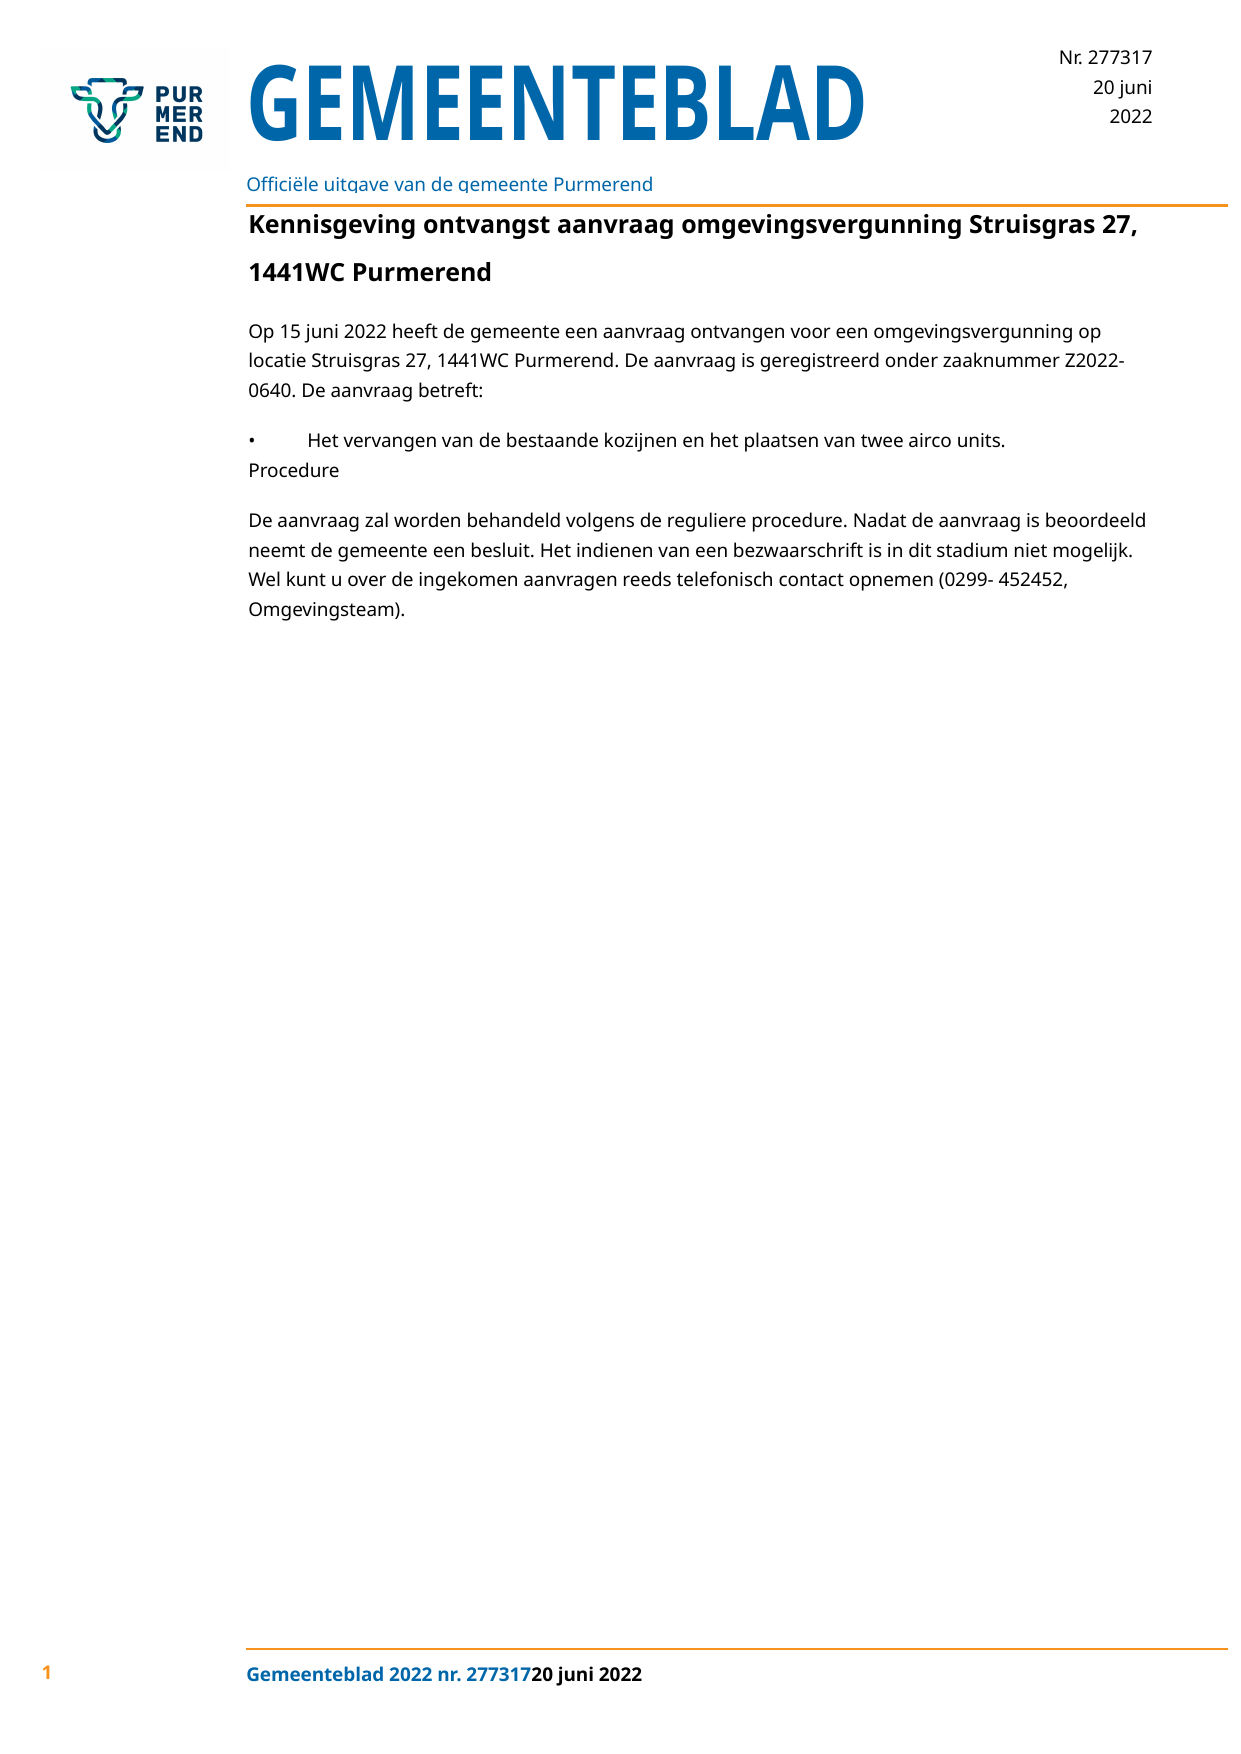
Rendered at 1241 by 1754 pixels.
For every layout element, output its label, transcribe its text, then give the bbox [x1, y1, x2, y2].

picture [41, 47, 231, 172]
text Op 15 juni 2022 heeft de gemeente een aanvraag ontvangen voor een omgevingsvergunning op locatie Struisgras 27, 1441WC Purmerend. De aanvraag is geregistreerd onder zaaknummer Z2022-0640. De aanvraag betreft: [248, 318, 1152, 403]
text Procedure [248, 457, 1152, 483]
list Het vervangen van de bestaande kozijnen en het plaatsen van twee airco units. [248, 427, 1152, 453]
text Kennisgeving ontvangst aanvraag omgevingsvergunning Struisgras 27, 1441WC Purmerend [248, 207, 1152, 288]
text De aanvraag zal worden behandeld volgens de reguliere procedure. Nadat de aanvraag is beoordeeld neemt de gemeente een besluit. Het indienen van een bezwaarschrift is in dit stadium niet mogelijk. Wel kunt u over de ingekomen aanvragen reeds telefonisch contact opnemen (0299- 452452, Omgevingsteam). [248, 507, 1152, 622]
